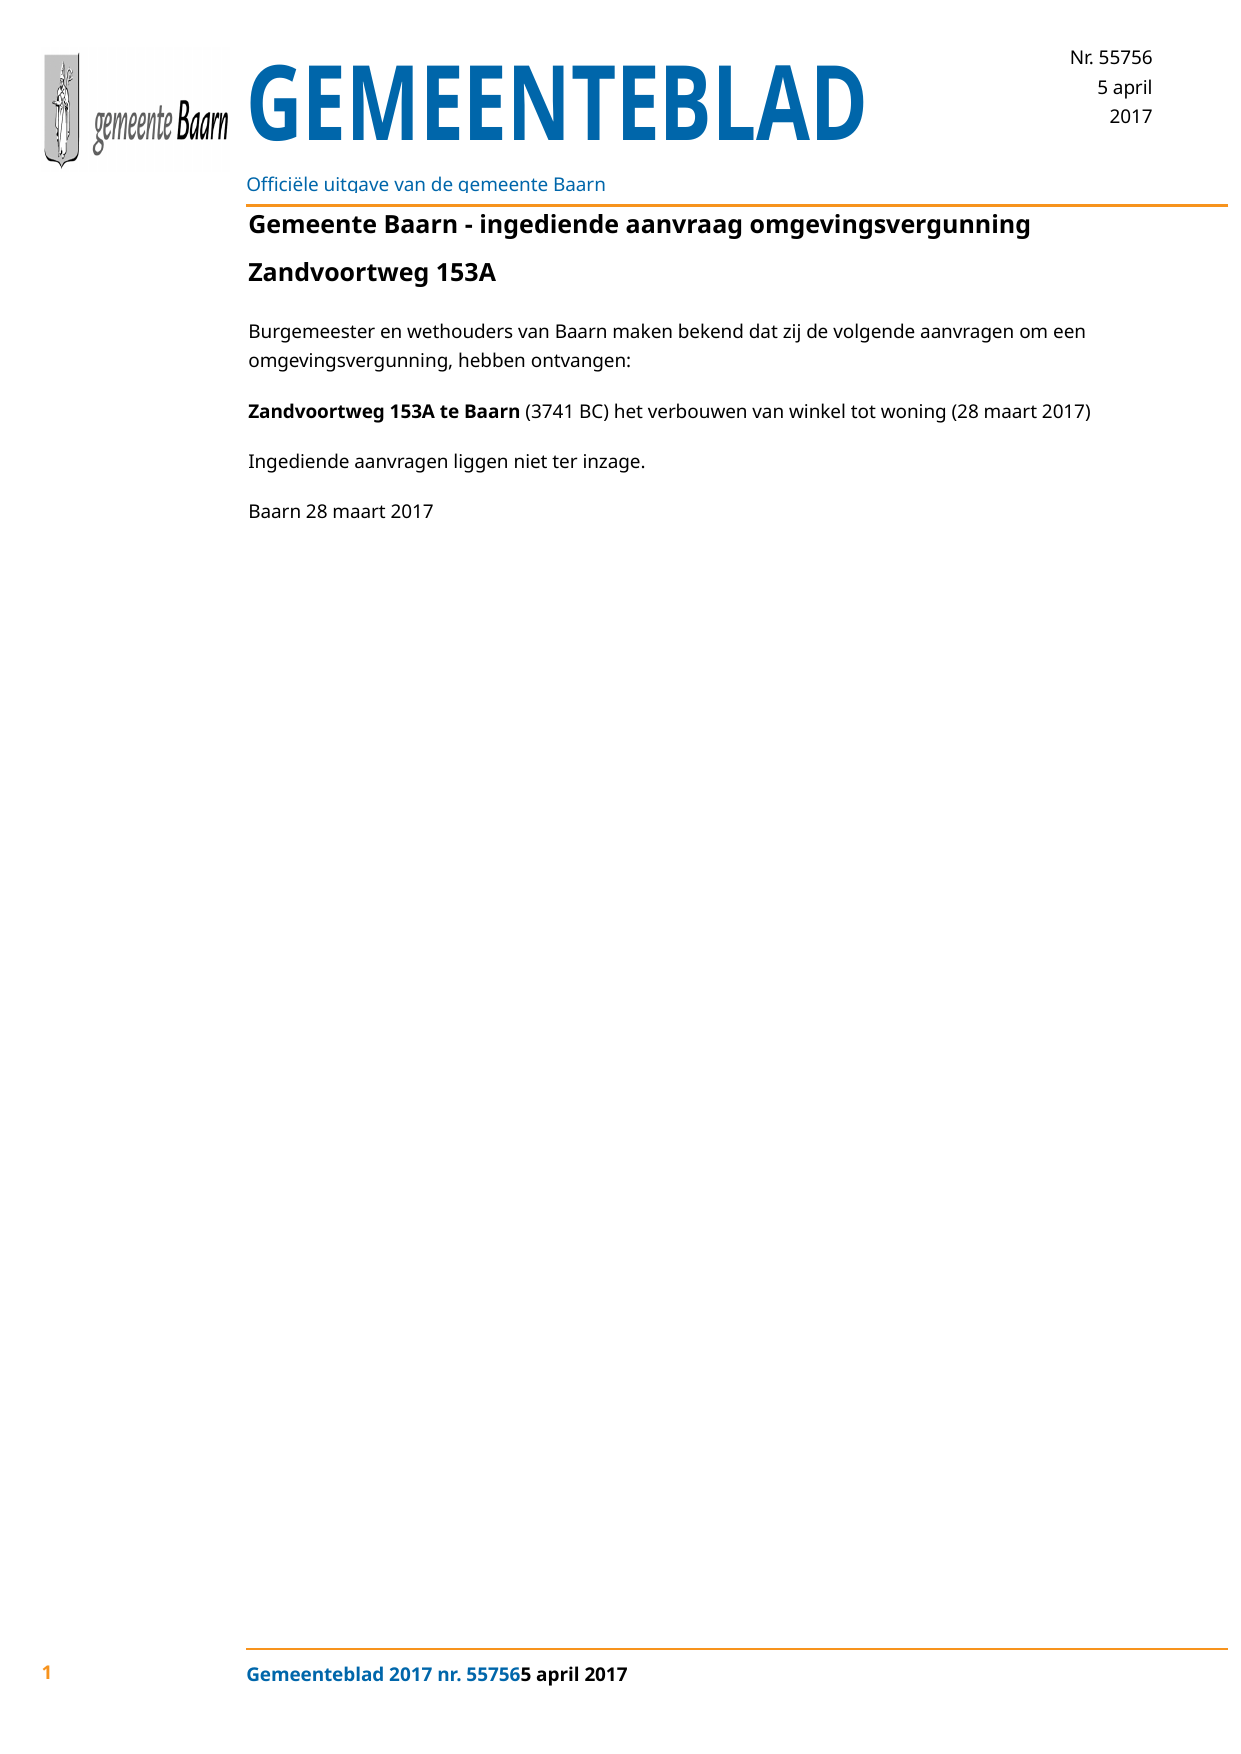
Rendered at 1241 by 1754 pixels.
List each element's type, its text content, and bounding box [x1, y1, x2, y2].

text Baarn 28 maart 2017 [248, 499, 1152, 524]
text Ingediende aanvragen liggen niet ter inzage. [248, 448, 1152, 474]
text Zandvoortweg 153A te Baarn (3741 BC) het verbouwen van winkel tot woning (28 maart 2017) [248, 398, 1152, 424]
picture [41, 47, 231, 172]
text Gemeente Baarn - ingediende aanvraag omgevingsvergunning Zandvoortweg 153A [248, 207, 1152, 288]
text Burgemeester en wethouders van Baarn maken bekend dat zij de volgende aanvragen om een omgevingsvergunning, hebben ontvangen: [248, 318, 1152, 373]
